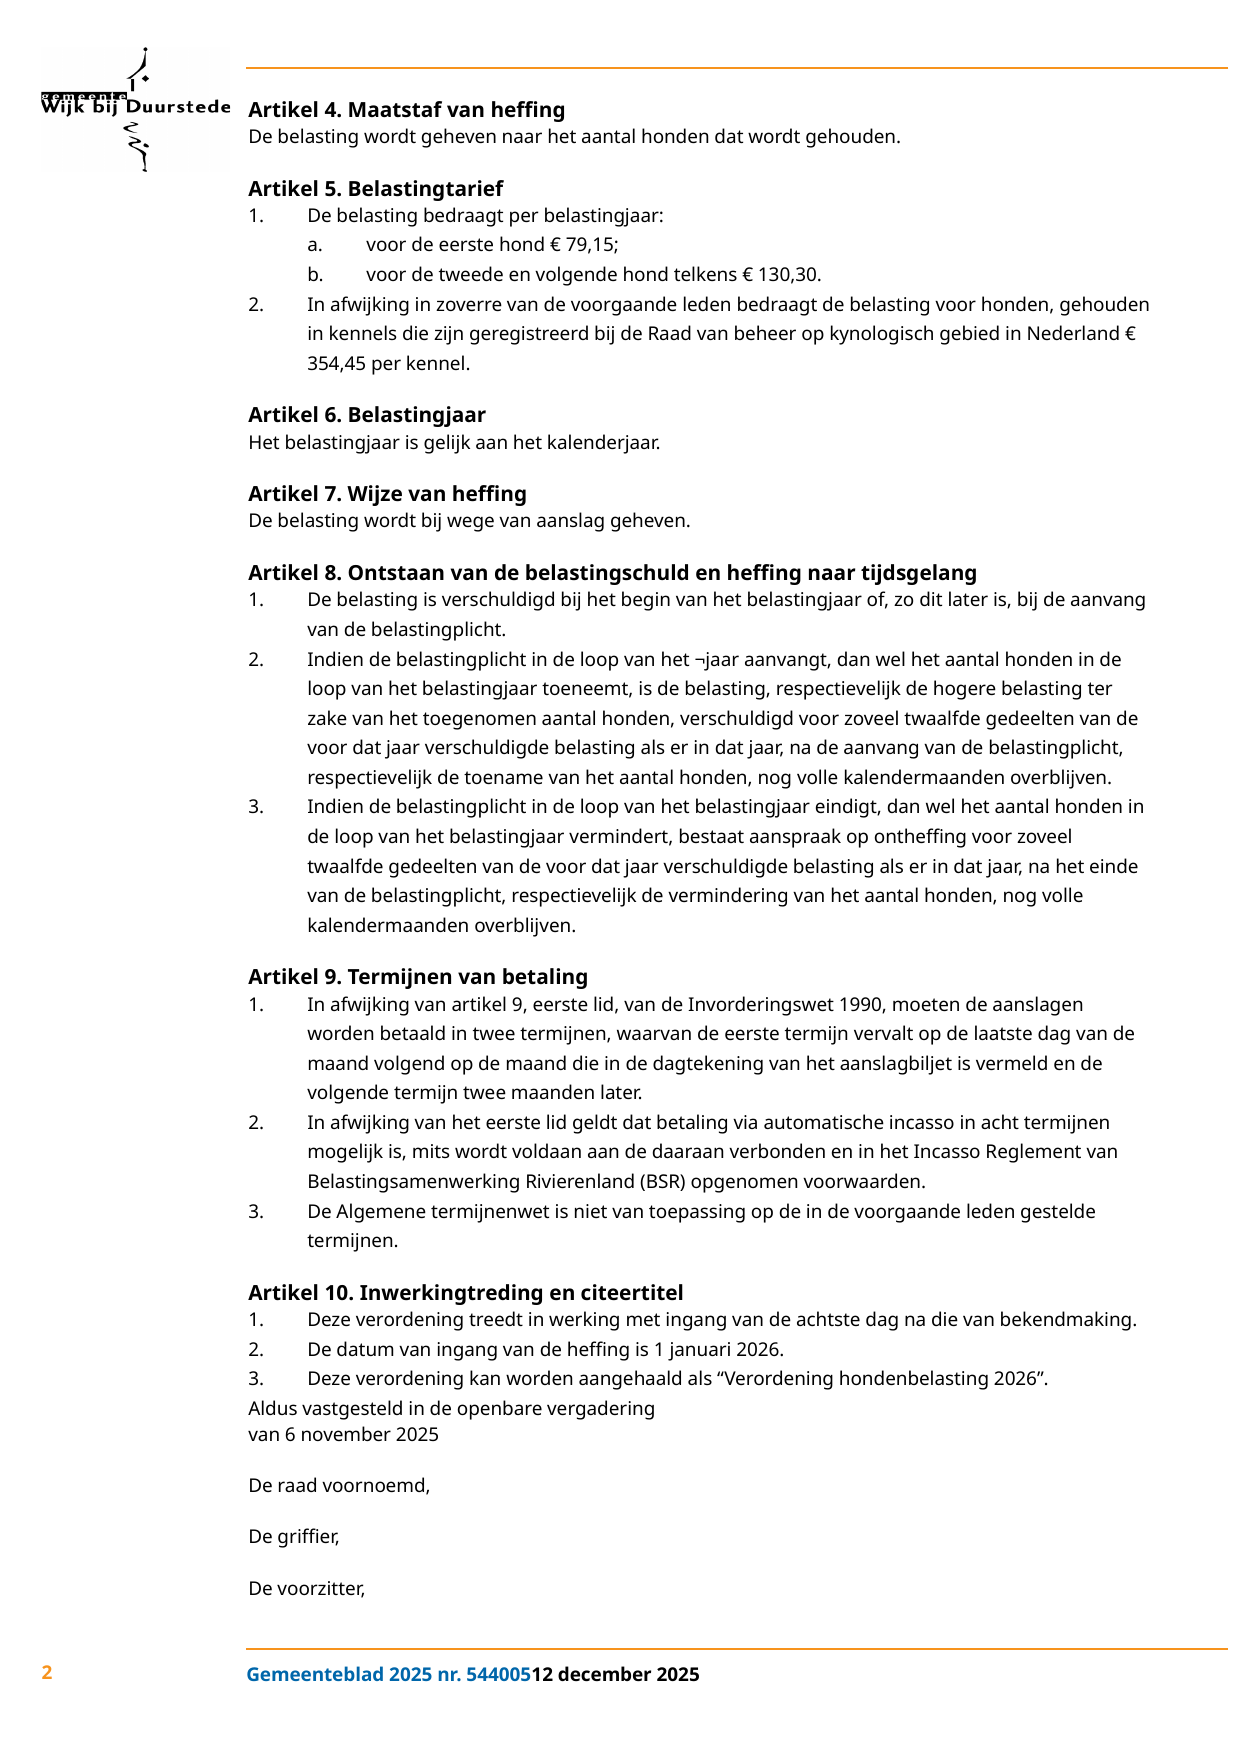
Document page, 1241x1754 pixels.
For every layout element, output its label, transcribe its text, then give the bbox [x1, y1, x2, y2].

list voor de tweede en volgende hond telkens € 130,30. [307, 261, 1152, 287]
list De belasting is verschuldigd bij het begin van het belastingjaar of, zo dit later is, bij de aanvang van de belastingplicht. [248, 587, 1152, 642]
list De belasting bedraagt per belastingjaar: [248, 202, 1152, 228]
text De belasting wordt bij wege van aanslag geheven. [248, 508, 1152, 533]
list Deze verordening treedt in werking met ingang van de achtste dag na die van bekendmaking. [248, 1306, 1152, 1332]
list Deze verordening kan worden aangehaald als “Verordening hondenbelasting 2026”. [248, 1366, 1152, 1391]
list In afwijking van artikel 9, eerste lid, van de Invorderingswet 1990, moeten de aanslagen worden betaald in twee termijnen, waarvan de eerste termijn vervalt op de laatste dag van de maand volgend op de maand die in de dagtekening van het aanslagbiljet is vermeld en de volgende termijn twee maanden later. [248, 991, 1152, 1105]
list Indien de belastingplicht in de loop van het belastingjaar eindigt, dan wel het aantal honden in de loop van het belastingjaar vermindert, bestaat aanspraak op ontheffing voor zoveel twaalfde gedeelten van de voor dat jaar verschuldigde belasting als er in dat jaar, na het einde van de belastingplicht, respectievelijk de vermindering van het aantal honden, nog volle kalendermaanden overblijven. [248, 794, 1152, 938]
text Artikel 8. Ontstaan van de belastingschuld en heffing naar tijdsgelang [248, 558, 1152, 587]
list De Algemene termijnenwet is niet van toepassing op de in de voorgaande leden gestelde termijnen. [248, 1198, 1152, 1253]
list Indien de belastingplicht in de loop van het ¬jaar aanvangt, dan wel het aantal honden in de loop van het belastingjaar toeneemt, is de belasting, respectievelijk de hogere belasting ter zake van het toegenomen aantal honden, verschuldigd voor zoveel twaalfde gedeelten van de voor dat jaar verschuldigde belasting als er in dat jaar, na de aanvang van de belastingplicht, respectievelijk de toename van het aantal honden, nog volle kalendermaanden overblijven. [248, 646, 1152, 790]
list In afwijking van het eerste lid geldt dat betaling via automatische incasso in acht termijnen mogelijk is, mits wordt voldaan aan de daaraan verbonden en in het Incasso Reglement van Belastingsamenwerking Rivierenland (BSR) opgenomen voorwaarden. [248, 1109, 1152, 1194]
list De datum van ingang van de heffing is 1 januari 2026. [248, 1336, 1152, 1362]
text Aldus vastgesteld in de openbare vergadering [248, 1395, 1152, 1421]
text De belasting wordt geheven naar het aantal honden dat wordt gehouden. [248, 123, 1152, 149]
text De raad voornoemd, [248, 1472, 1152, 1498]
list In afwijking in zoverre van de voorgaande leden bedraagt de belasting voor honden, gehouden in kennels die zijn geregistreerd bij de Raad van beheer op kynologisch gebied in Nederland € 354,45 per kennel. [248, 291, 1152, 376]
text De griffier, [248, 1524, 1152, 1549]
picture [41, 47, 231, 172]
text van 6 november 2025 [248, 1421, 1152, 1447]
list voor de eerste hond € 79,15; [307, 232, 1152, 257]
text Artikel 4. Maatstaf van heffing [248, 95, 1152, 123]
text De voorzitter, [248, 1575, 1152, 1601]
text Het belastingjaar is gelijk aan het kalenderjaar. [248, 429, 1152, 454]
text Artikel 9. Termijnen van betaling [248, 962, 1152, 991]
text Artikel 10. Inwerkingtreding en citeertitel [248, 1278, 1152, 1306]
text Artikel 6. Belastingjaar [248, 400, 1152, 429]
text Artikel 7. Wijze van heffing [248, 479, 1152, 508]
text Artikel 5. Belastingtarief [248, 174, 1152, 202]
